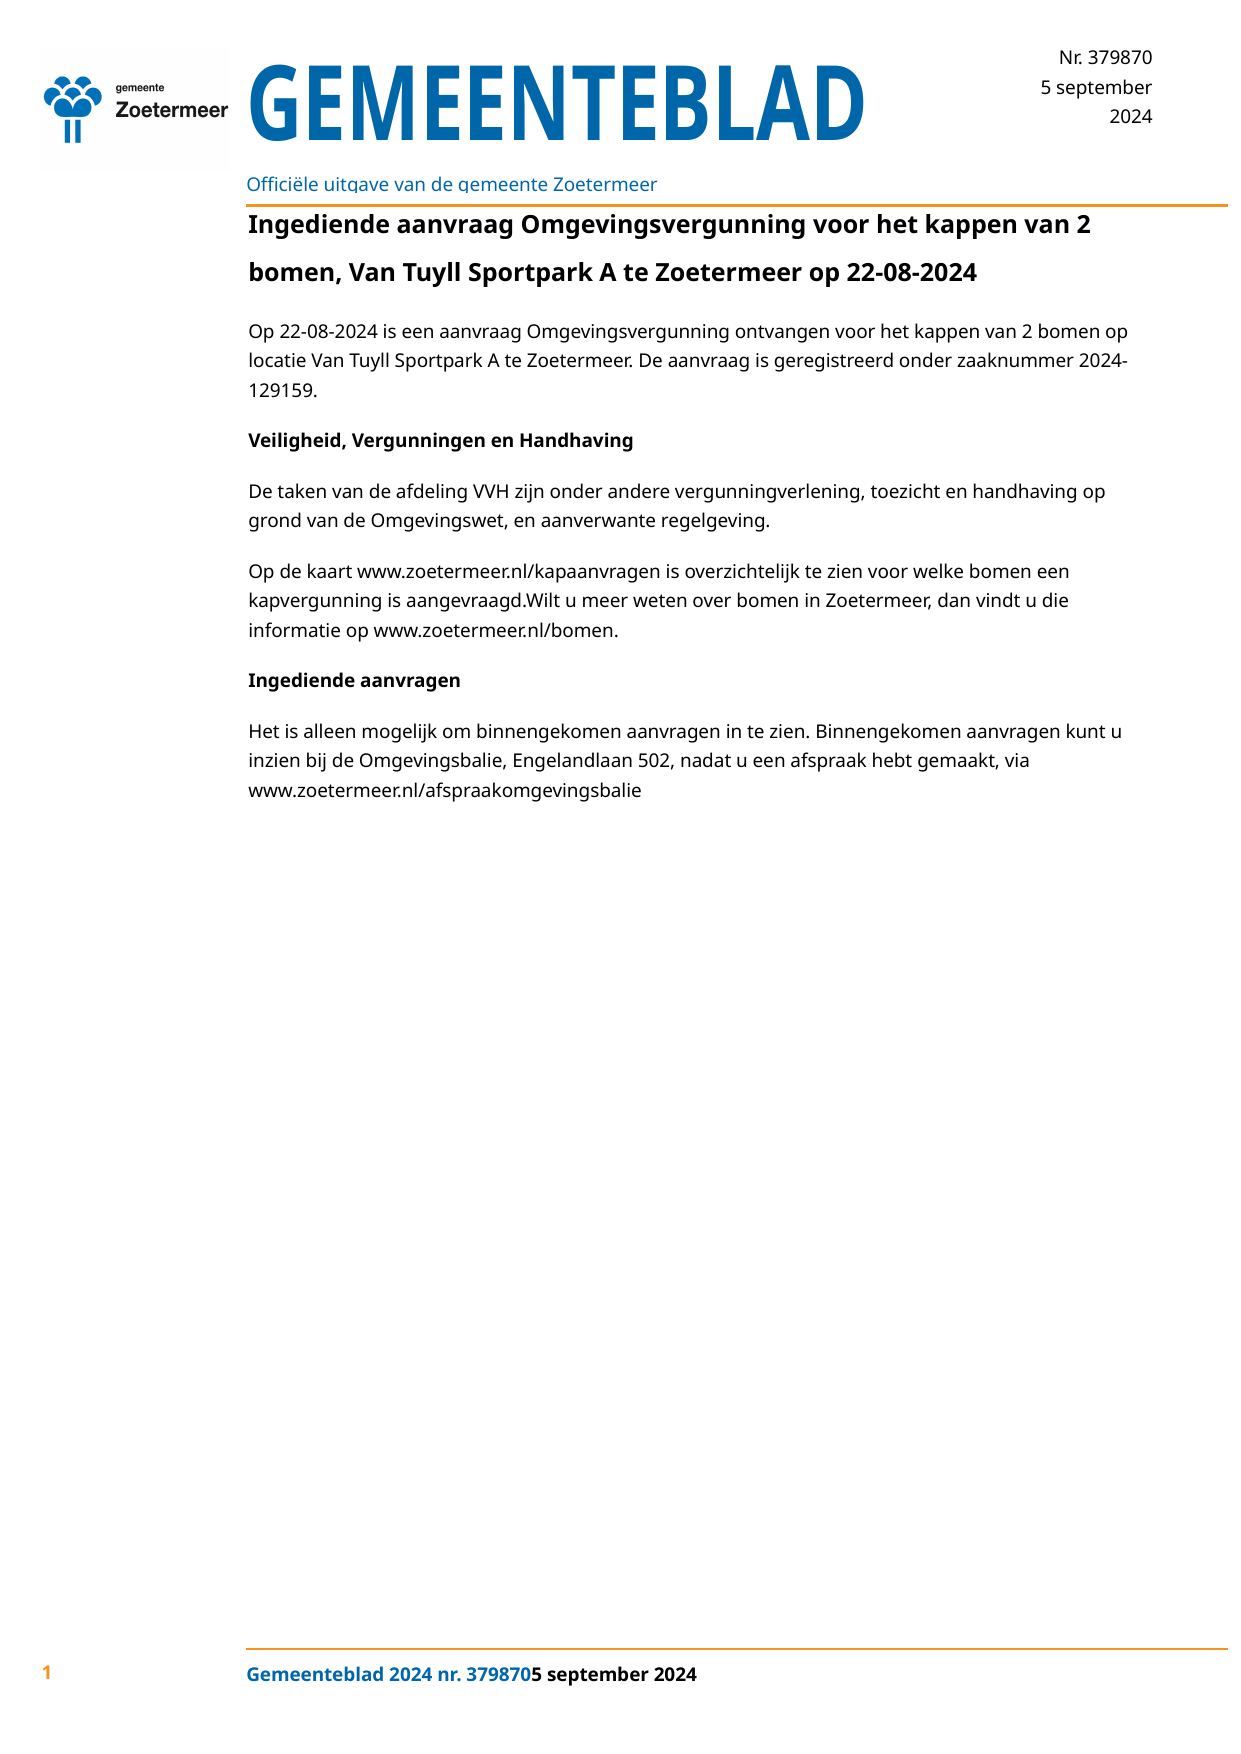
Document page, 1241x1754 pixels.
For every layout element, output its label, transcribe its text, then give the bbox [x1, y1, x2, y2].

text Ingediende aanvragen [248, 667, 1152, 693]
picture [41, 47, 231, 172]
text De taken van de afdeling VVH zijn onder andere vergunningverlening, toezicht en handhaving op grond van de Omgevingswet, en aanverwante regelgeving. [248, 478, 1152, 533]
text Veiligheid, Vergunningen en Handhaving [248, 427, 1152, 453]
text Het is alleen mogelijk om binnengekomen aanvragen in te zien. Binnengekomen aanvragen kunt u inzien bij de Omgevingsbalie, Engelandlaan 502, nadat u een afspraak hebt gemaakt, via www.zoetermeer.nl/afspraakomgevingsbalie [248, 718, 1152, 803]
text Ingediende aanvraag Omgevingsvergunning voor het kappen van 2 bomen, Van Tuyll Sportpark A te Zoetermeer op 22-08-2024 [248, 207, 1152, 288]
text Op 22-08-2024 is een aanvraag Omgevingsvergunning ontvangen voor het kappen van 2 bomen op locatie Van Tuyll Sportpark A te Zoetermeer. De aanvraag is geregistreerd onder zaaknummer 2024-129159. [248, 318, 1152, 403]
text Op de kaart www.zoetermeer.nl/kapaanvragen is overzichtelijk te zien voor welke bomen een kapvergunning is aangevraagd.Wilt u meer weten over bomen in Zoetermeer, dan vindt u die informatie op www.zoetermeer.nl/bomen. [248, 558, 1152, 643]
